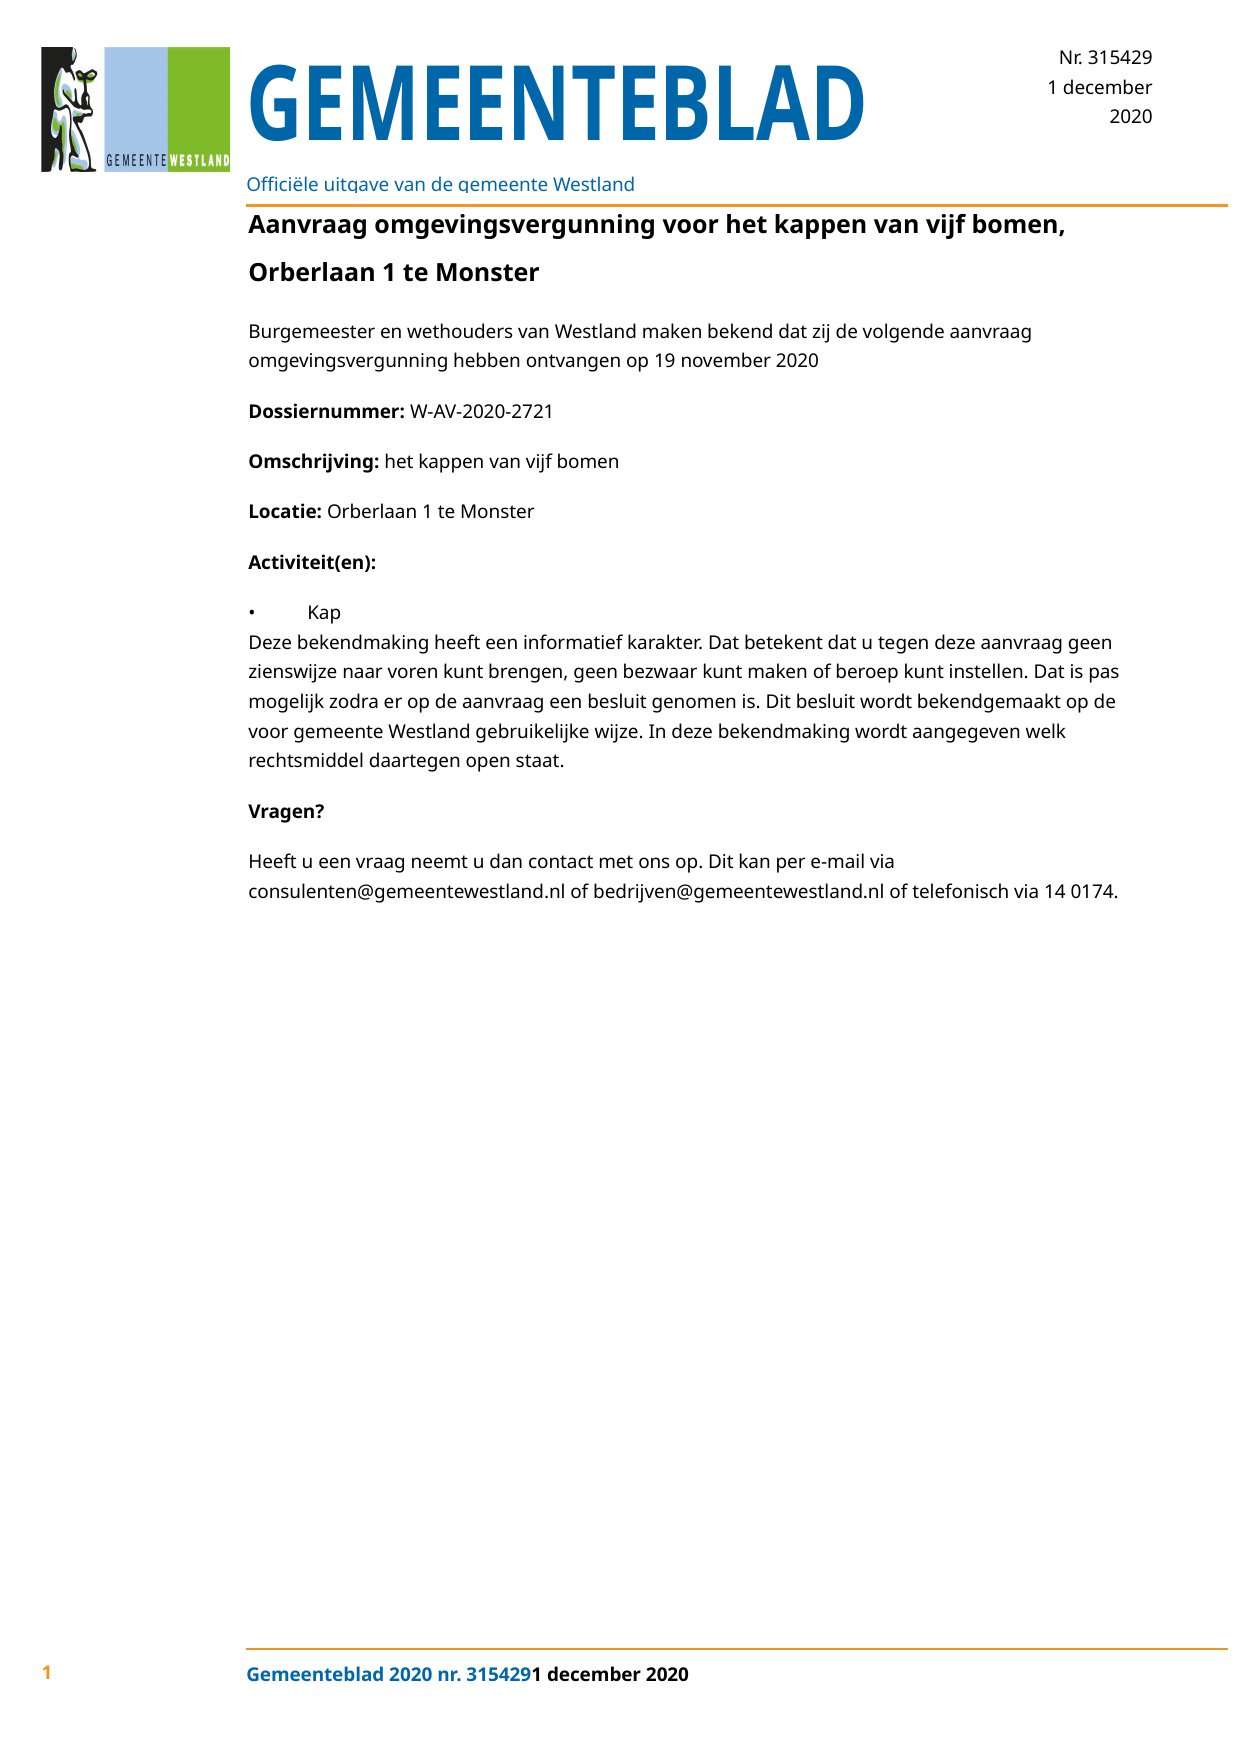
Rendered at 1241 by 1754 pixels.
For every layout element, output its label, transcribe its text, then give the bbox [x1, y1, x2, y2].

text Activiteit(en): [248, 549, 1152, 575]
text Burgemeester en wethouders van Westland maken bekend dat zij de volgende aanvraag omgevingsvergunning hebben ontvangen op 19 november 2020 [248, 318, 1152, 373]
text Dossiernummer: W-AV-2020-2721 [248, 398, 1152, 424]
text Vragen? [248, 798, 1152, 824]
text Deze bekendmaking heeft een informatief karakter. Dat betekent dat u tegen deze aanvraag geen zienswijze naar voren kunt brengen, geen bezwaar kunt maken of beroep kunt instellen. Dat is pas mogelijk zodra er op de aanvraag een besluit genomen is. Dit besluit wordt bekendgemaakt op de voor gemeente Westland gebruikelijke wijze. In deze bekendmaking wordt aangegeven welk rechtsmiddel daartegen open staat. [248, 629, 1152, 773]
text Locatie: Orberlaan 1 te Monster [248, 499, 1152, 524]
picture [41, 47, 231, 172]
text Aanvraag omgevingsvergunning voor het kappen van vijf bomen, Orberlaan 1 te Monster [248, 207, 1152, 288]
list Kap [248, 599, 1152, 625]
text Heeft u een vraag neemt u dan contact met ons op. Dit kan per e-mail via consulenten@gemeentewestland.nl of bedrijven@gemeentewestland.nl of telefonisch via 14 0174. [248, 848, 1152, 904]
text Omschrijving: het kappen van vijf bomen [248, 448, 1152, 474]
